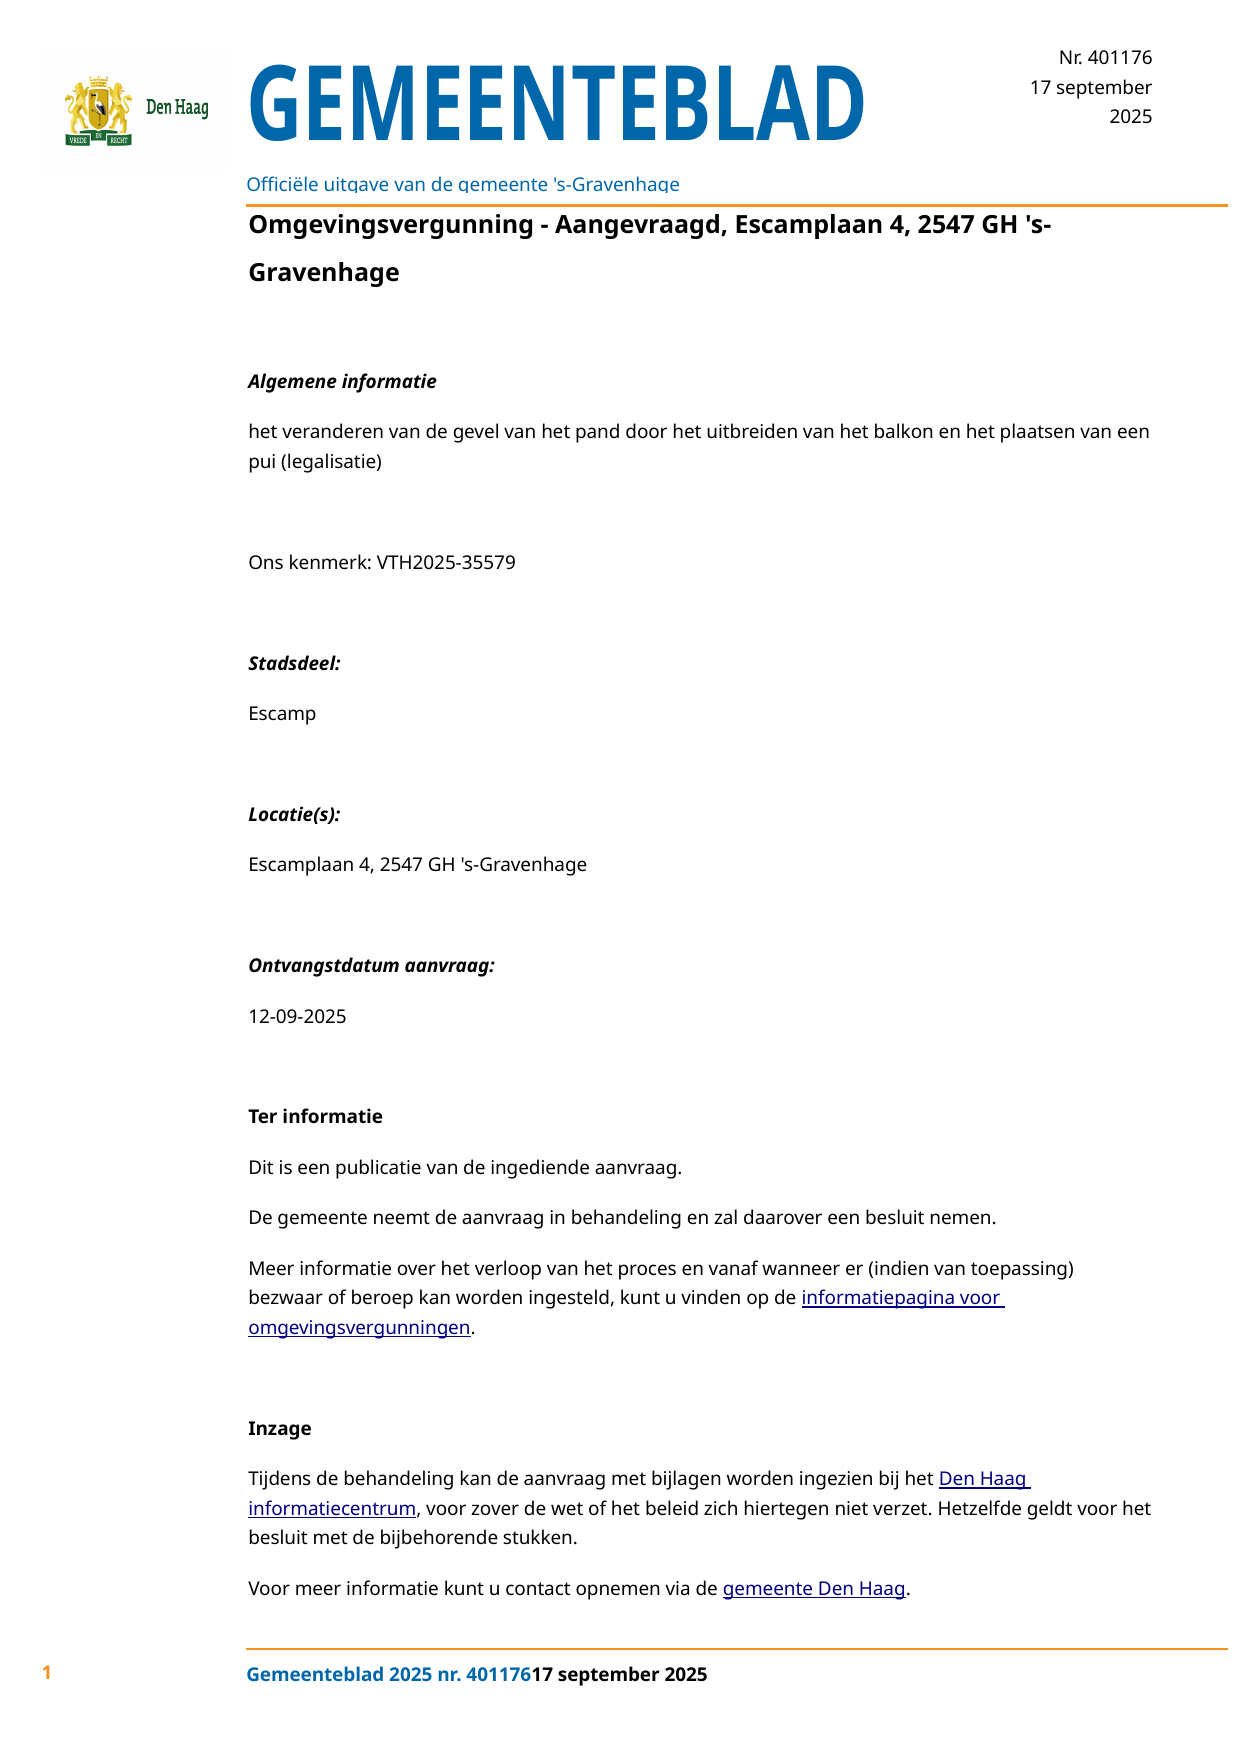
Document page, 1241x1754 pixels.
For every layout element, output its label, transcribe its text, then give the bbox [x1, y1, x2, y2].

text De gemeente neemt de aanvraag in behandeling en zal daarover een besluit nemen. [248, 1204, 1152, 1230]
text Omgevingsvergunning - Aangevraagd, Escamplaan 4, 2547 GH 's-Gravenhage [248, 207, 1152, 288]
text het veranderen van de gevel van het pand door het uitbreiden van het balkon en het plaatsen van een pui (legalisatie) [248, 419, 1152, 474]
picture [41, 47, 231, 172]
text Dit is een publicatie van de ingediende aanvraag. [248, 1154, 1152, 1180]
text Tijdens de behandeling kan de aanvraag met bijlagen worden ingezien bij het Den Haag informatiecentrum, voor zover de wet of het beleid zich hiertegen niet verzet. Hetzelfde geldt voor het besluit met de bijbehorende stukken. [248, 1465, 1152, 1550]
text Ter informatie [248, 1104, 1152, 1129]
text Inzage [248, 1415, 1152, 1441]
text Stadsdeel: [248, 650, 1152, 676]
text Ontvangstdatum aanvraag: [248, 952, 1152, 978]
text Locatie(s): [248, 801, 1152, 827]
text Voor meer informatie kunt u contact opnemen via de gemeente Den Haag. [248, 1575, 1152, 1601]
text Ons kenmerk: VTH2025-35579 [248, 549, 1152, 575]
text Escamp [248, 700, 1152, 726]
text Meer informatie over het verloop van het proces en vanaf wanneer er (indien van toepassing) bezwaar of beroep kan worden ingesteld, kunt u vinden op de informatiepagina voor omgevingsvergunningen. [248, 1255, 1152, 1340]
text 12-09-2025 [248, 1003, 1152, 1029]
text Escamplaan 4, 2547 GH 's-Gravenhage [248, 852, 1152, 877]
text Algemene informatie [248, 368, 1152, 394]
